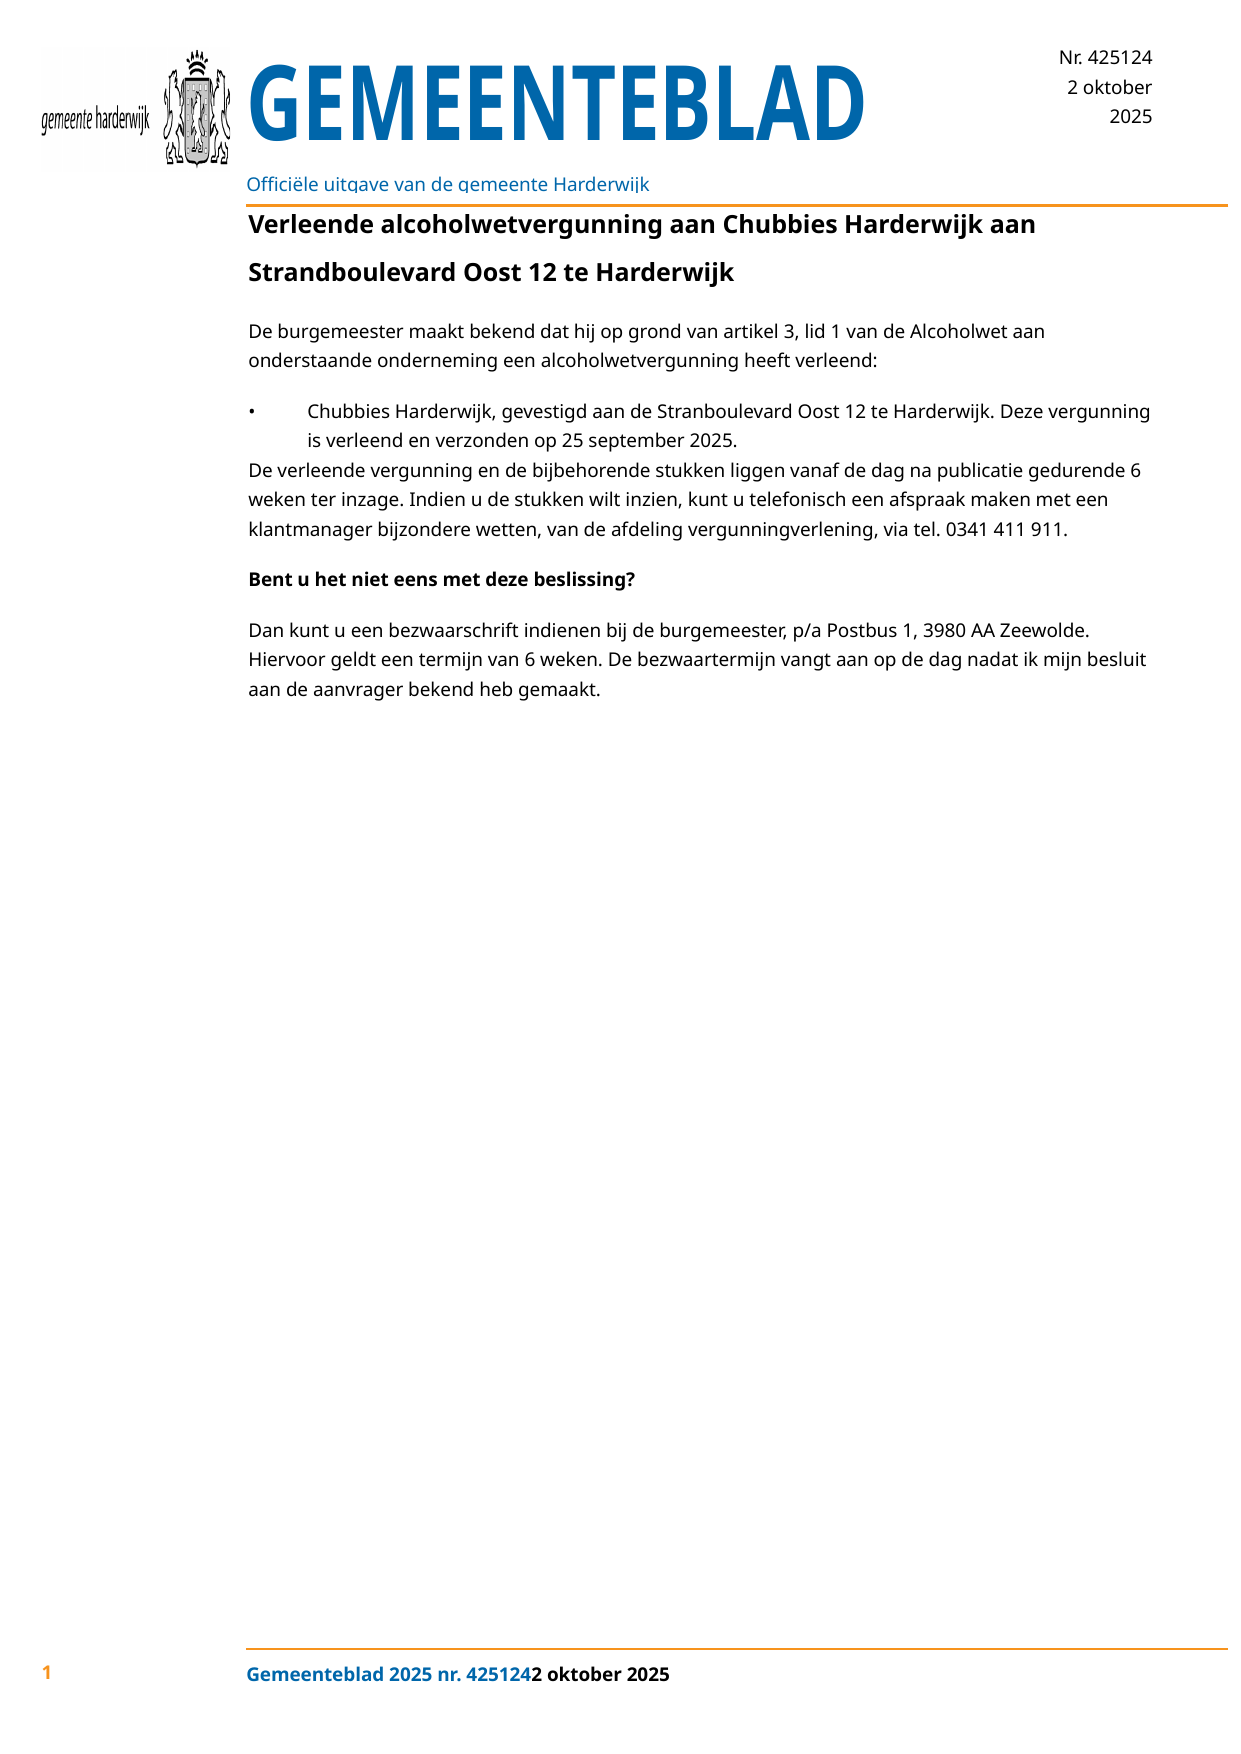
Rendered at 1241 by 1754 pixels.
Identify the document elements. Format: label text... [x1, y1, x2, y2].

text Bent u het niet eens met deze beslissing? [248, 567, 1152, 592]
text Verleende alcoholwetvergunning aan Chubbies Harderwijk aan Strandboulevard Oost 12 te Harderwijk [248, 207, 1152, 288]
picture [41, 47, 231, 172]
text De verleende vergunning en de bijbehorende stukken liggen vanaf de dag na publicatie gedurende 6 weken ter inzage. Indien u de stukken wilt inzien, kunt u telefonisch een afspraak maken met een klantmanager bijzondere wetten, van de afdeling vergunningverlening, via tel. 0341 411 911. [248, 457, 1152, 542]
text De burgemeester maakt bekend dat hij op grond van artikel 3, lid 1 van de Alcoholwet aan onderstaande onderneming een alcoholwetvergunning heeft verleend: [248, 318, 1152, 373]
text Dan kunt u een bezwaarschrift indienen bij de burgemeester, p/a Postbus 1, 3980 AA Zeewolde. Hiervoor geldt een termijn van 6 weken. De bezwaartermijn vangt aan op de dag nadat ik mijn besluit aan de aanvrager bekend heb gemaakt. [248, 617, 1152, 702]
list Chubbies Harderwijk, gevestigd aan de Stranboulevard Oost 12 te Harderwijk. Deze vergunning is verleend en verzonden op 25 september 2025. [248, 398, 1152, 453]
